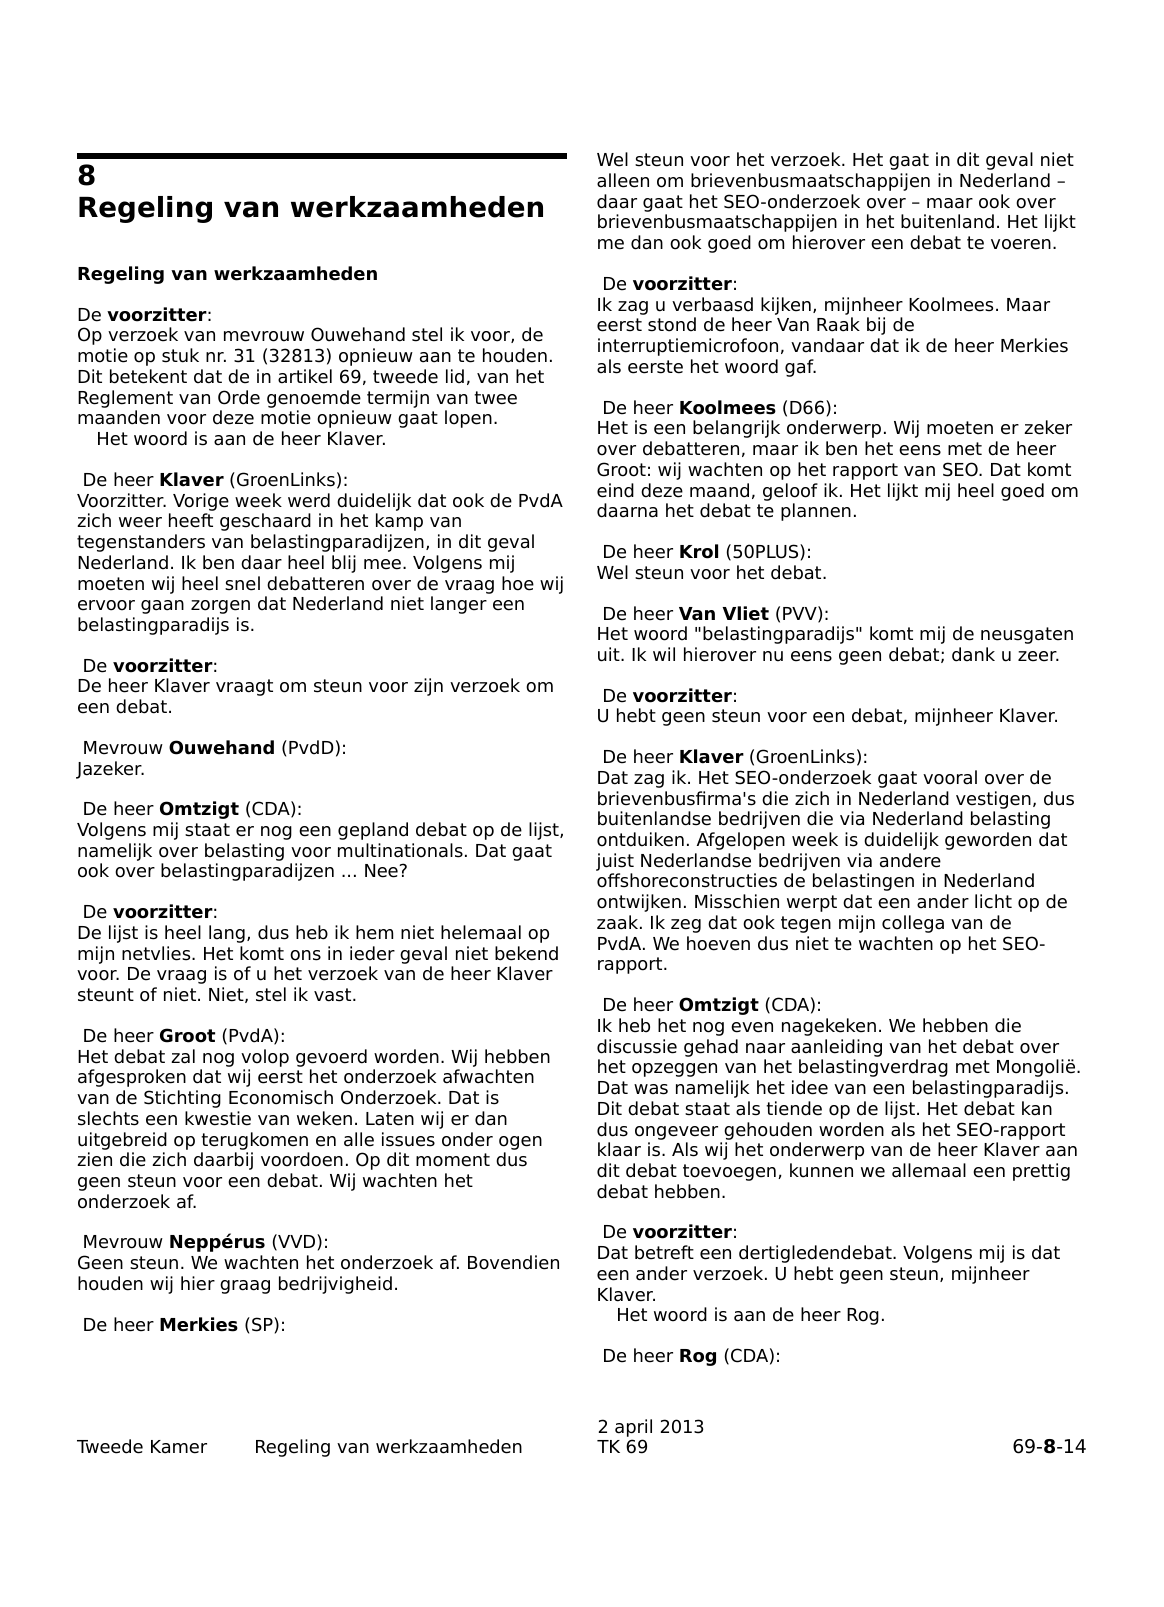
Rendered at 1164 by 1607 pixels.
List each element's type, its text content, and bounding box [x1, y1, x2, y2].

text Geen steun. We wachten het onderzoek af. Bovendien houden wij hier graag bedrijvigheid. [77, 1253, 567, 1294]
text Mevrouw Ouwehand (PvdD): [77, 738, 567, 758]
text Ik heb het nog even nagekeken. We hebben die discussie gehad naar aanleiding van het debat over het opzeggen van het belastingverdrag met Mongolië. Dat was namelijk het idee van een belastingparadijs. Dit debat staat als tiende op de lijst. Het debat kan dus ongeveer gehouden worden als het SEO-rapport klaar is. Als wij het onderwerp van de heer Klaver aan dit debat toevoegen, kunnen we allemaal een prettig debat hebben. [596, 1016, 1087, 1202]
text De voorzitter: [596, 1222, 1087, 1243]
text De voorzitter: [596, 274, 1087, 294]
text De voorzitter: [77, 656, 567, 676]
text De heer Omtzigt (CDA): [596, 995, 1087, 1016]
text U hebt geen steun voor een debat, mijnheer Klaver. [596, 706, 1087, 727]
text De heer Omtzigt (CDA): [77, 799, 567, 820]
text De voorzitter: [77, 902, 567, 923]
title 8 Regeling van werkzaamheden [77, 159, 567, 224]
text De heer Klaver (GroenLinks): [596, 747, 1087, 768]
text Op verzoek van mevrouw Ouwehand stel ik voor, de motie op stuk nr. 31 (32813) opnieuw aan te houden. Dit betekent dat de in artikel 69, tweede lid, van het Reglement van Orde genoemde termijn van twee maanden voor deze motie opnieuw gaat lopen. [77, 325, 567, 429]
text Mevrouw Neppérus (VVD): [77, 1232, 567, 1253]
text Ik zag u verbaasd kijken, mijnheer Koolmees. Maar eerst stond de heer Van Raak bij de interruptiemicrofoon, vandaar dat ik de heer Merkies als eerste het woord gaf. [596, 294, 1087, 377]
text Het is een belangrijk onderwerp. Wij moeten er zeker over debatteren, maar ik ben het eens met de heer Groot: wij wachten op het rapport van SEO. Dat komt eind deze maand, geloof ik. Het lijkt mij heel goed om daarna het debat te plannen. [596, 418, 1087, 522]
text De voorzitter: [596, 686, 1087, 706]
text Het woord is aan de heer Klaver. [77, 429, 567, 450]
text Het woord is aan de heer Rog. [596, 1305, 1087, 1326]
text De voorzitter: [77, 304, 567, 325]
text Dat zag ik. Het SEO-onderzoek gaat vooral over de brievenbusfirma's die zich in Nederland vestigen, dus buitenlandse bedrijven die via Nederland belasting ontduiken. Afgelopen week is duidelijk geworden dat juist Nederlandse bedrijven via andere offshoreconstructies de belastingen in Nederland ontwijken. Misschien werpt dat een ander licht op de zaak. Ik zeg dat ook tegen mijn collega van de PvdA. We hoeven dus niet te wachten op het SEO-rapport. [596, 768, 1087, 975]
text De heer Rog (CDA): [596, 1346, 1087, 1367]
text Wel steun voor het debat. [596, 563, 1087, 583]
text Het woord "belastingparadijs" komt mij de neusgaten uit. Ik wil hierover nu eens geen debat; dank u zeer. [596, 624, 1087, 666]
text De heer Groot (PvdA): [77, 1026, 567, 1046]
text De heer Klaver (GroenLinks): [77, 470, 567, 490]
text De heer Klaver vraagt om steun voor zijn verzoek om een debat. [77, 676, 567, 718]
text De heer Merkies (SP): [77, 1314, 567, 1335]
text Dat betreft een dertigledendebat. Volgens mij is dat een ander verzoek. U hebt geen steun, mijnheer Klaver. [596, 1243, 1087, 1305]
text Volgens mij staat er nog een gepland debat op de lijst, namelijk over belasting voor multinationals. Dat gaat ook over belastingparadijzen ... Nee? [77, 820, 567, 882]
text Wel steun voor het verzoek. Het gaat in dit geval niet alleen om brievenbusmaatschappijen in Nederland – daar gaat het SEO-onderzoek over – maar ook over brievenbusmaatschappijen in het buitenland. Het lijkt me dan ook goed om hierover een debat te voeren. [596, 150, 1087, 254]
text De heer Van Vliet (PVV): [596, 603, 1087, 624]
text Het debat zal nog volop gevoerd worden. Wij hebben afgesproken dat wij eerst het onderzoek afwachten van de Stichting Economisch Onderzoek. Dat is slechts een kwestie van weken. Laten wij er dan uitgebreid op terugkomen en alle issues onder ogen zien die zich daarbij voordoen. Op dit moment dus geen steun voor een debat. Wij wachten het onderzoek af. [77, 1046, 567, 1212]
text De heer Krol (50PLUS): [596, 542, 1087, 563]
text Regeling van werkzaamheden [77, 264, 567, 284]
text Voorzitter. Vorige week werd duidelijk dat ook de PvdA zich weer heeft geschaard in het kamp van tegenstanders van belastingparadijzen, in dit geval Nederland. Ik ben daar heel blij mee. Volgens mij moeten wij heel snel debatteren over de vraag hoe wij ervoor gaan zorgen dat Nederland niet langer een belastingparadijs is. [77, 490, 567, 636]
text De heer Koolmees (D66): [596, 397, 1087, 418]
text Jazeker. [77, 758, 567, 779]
text De lijst is heel lang, dus heb ik hem niet helemaal op mijn netvlies. Het komt ons in ieder geval niet bekend voor. De vraag is of u het verzoek van de heer Klaver steunt of niet. Niet, stel ik vast. [77, 923, 567, 1006]
